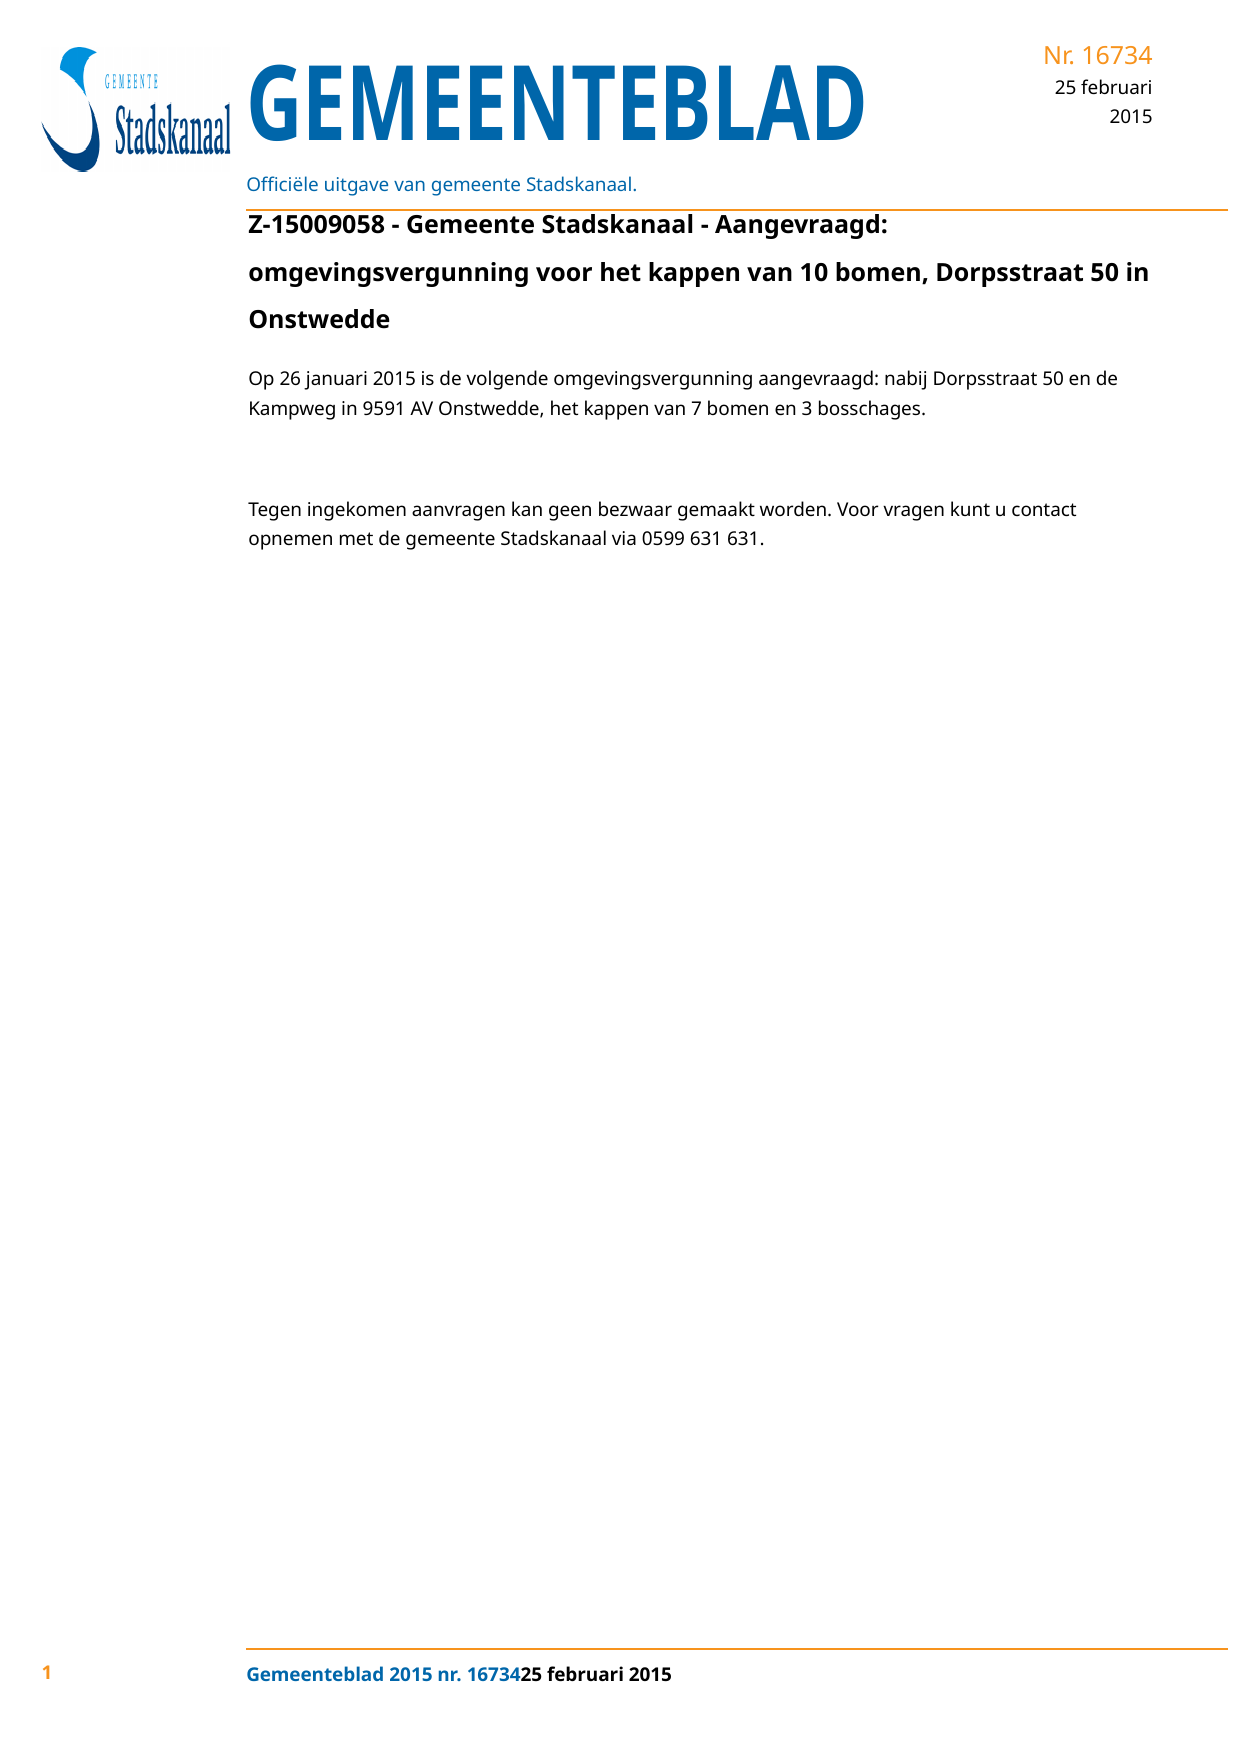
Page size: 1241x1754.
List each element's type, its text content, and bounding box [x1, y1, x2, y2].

picture [41, 47, 231, 172]
text Op 26 januari 2015 is de volgende omgevingsvergunning aangevraagd: nabij Dorpsstraat 50 en de Kampweg in 9591 AV Onstwedde, het kappen van 7 bomen en 3 bosschages. [248, 366, 1152, 421]
text Z-15009058 - Gemeente Stadskanaal - Aangevraagd: omgevingsvergunning voor het kappen van 10 bomen, Dorpsstraat 50 in Onstwedde [248, 211, 1152, 336]
text Tegen ingekomen aanvragen kan geen bezwaar gemaakt worden. Voor vragen kunt u contact opnemen met de gemeente Stadskanaal via 0599 631 631. [248, 496, 1152, 551]
